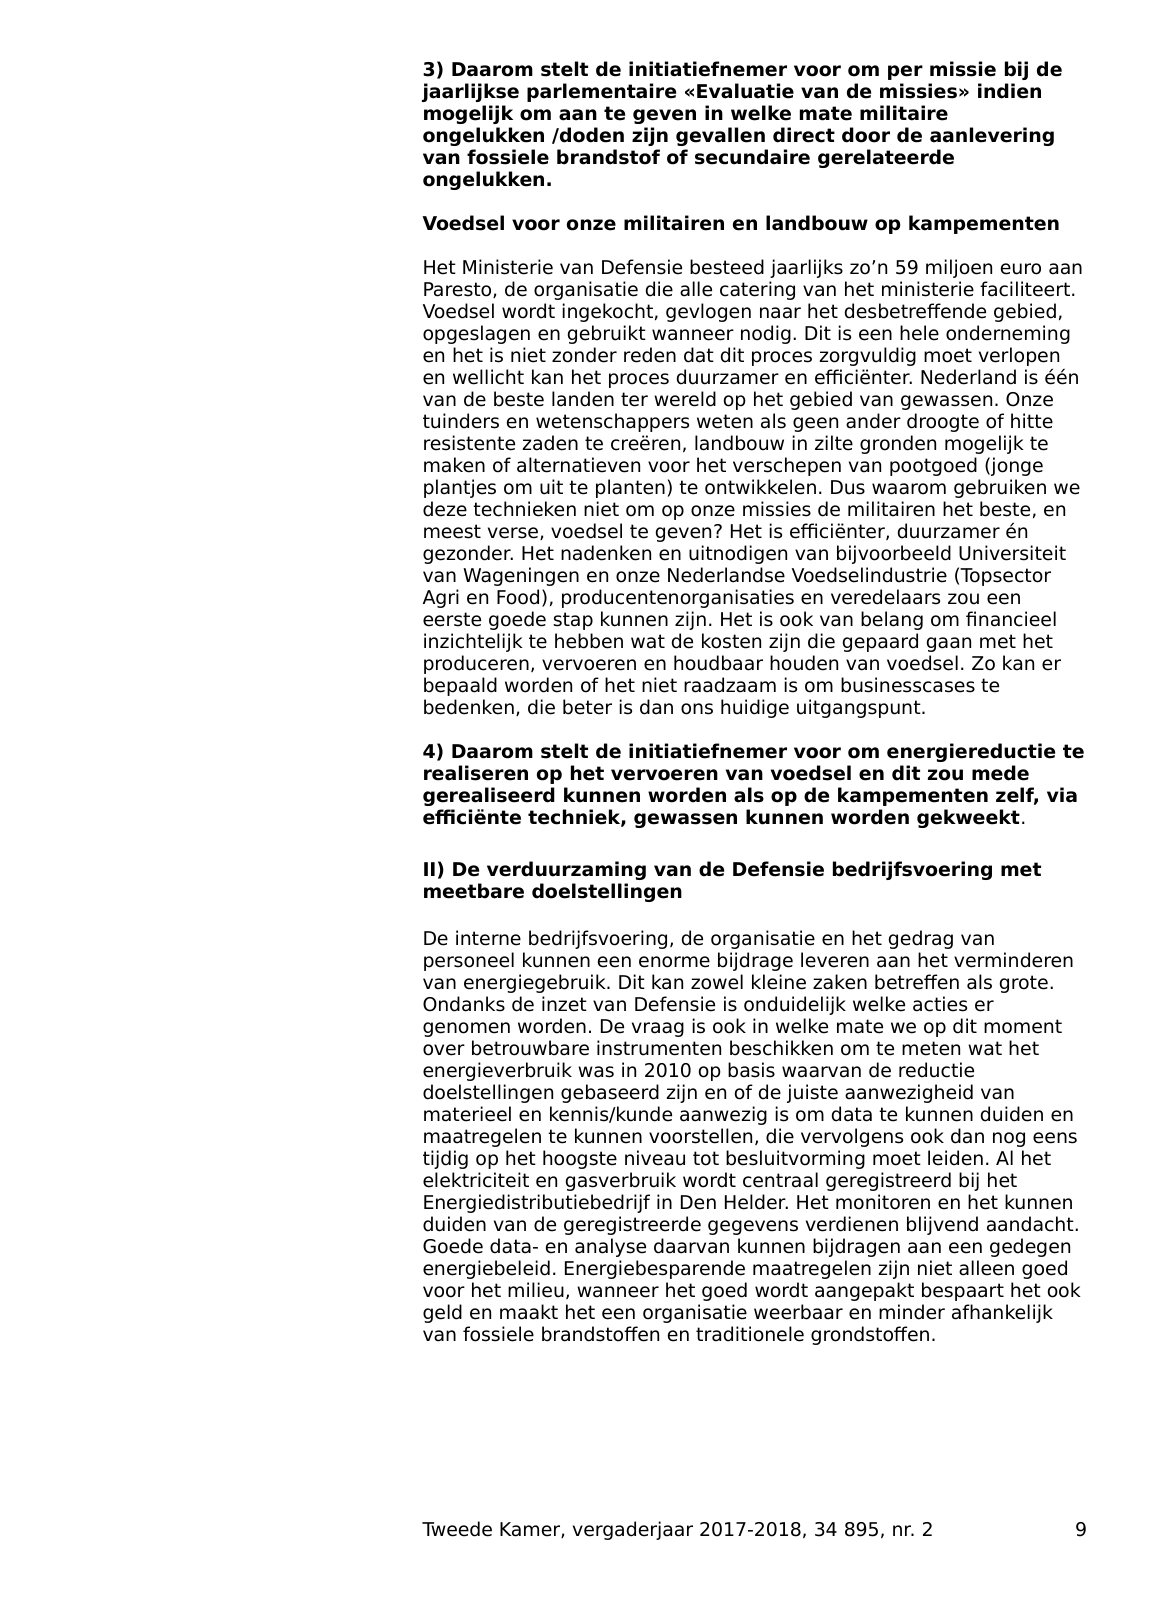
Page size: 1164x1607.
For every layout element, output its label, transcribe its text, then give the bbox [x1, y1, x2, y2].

text Het Ministerie van Defensie besteed jaarlijks zo’n 59 miljoen euro aan Paresto, de organisatie die alle catering van het ministerie faciliteert. Voedsel wordt ingekocht, gevlogen naar het desbetreffende gebied, opgeslagen en gebruikt wanneer nodig. Dit is een hele onderneming en het is niet zonder reden dat dit proces zorgvuldig moet verlopen en wellicht kan het proces duurzamer en efficiënter. Nederland is één van de beste landen ter wereld op het gebied van gewassen. Onze tuinders en wetenschappers weten als geen ander droogte of hitte resistente zaden te creëren, landbouw in zilte gronden mogelijk te maken of alternatieven voor het verschepen van pootgoed (jonge plantjes om uit te planten) te ontwikkelen. Dus waarom gebruiken we deze technieken niet om op onze missies de militairen het beste, en meest verse, voedsel te geven? Het is efficiënter, duurzamer én gezonder. Het nadenken en uitnodigen van bijvoorbeeld Universiteit van Wageningen en onze Nederlandse Voedselindustrie (Topsector Agri en Food), producentenorganisaties en veredelaars zou een eerste goede stap kunnen zijn. Het is ook van belang om financieel inzichtelijk te hebben wat de kosten zijn die gepaard gaan met het produceren, vervoeren en houdbaar houden van voedsel. Zo kan er bepaald worden of het niet raadzaam is om businesscases te bedenken, die beter is dan ons huidige uitgangspunt. [422, 257, 1087, 719]
text De interne bedrijfsvoering, de organisatie en het gedrag van personeel kunnen een enorme bijdrage leveren aan het verminderen van energiegebruik. Dit kan zowel kleine zaken betreffen als grote. Ondanks de inzet van Defensie is onduidelijk welke acties er genomen worden. De vraag is ook in welke mate we op dit moment over betrouwbare instrumenten beschikken om te meten wat het energieverbruik was in 2010 op basis waarvan de reductie doelstellingen gebaseerd zijn en of de juiste aanwezigheid van materieel en kennis/kunde aanwezig is om data te kunnen duiden en maatregelen te kunnen voorstellen, die vervolgens ook dan nog eens tijdig op het hoogste niveau tot besluitvorming moet leiden. Al het elektriciteit en gasverbruik wordt centraal geregistreerd bij het Energiedistributiebedrijf in Den Helder. Het monitoren en het kunnen duiden van de geregistreerde gegevens verdienen blijvend aandacht. Goede data- en analyse daarvan kunnen bijdragen aan een gedegen energiebeleid. Energiebesparende maatregelen zijn niet alleen goed voor het milieu, wanneer het goed wordt aangepakt bespaart het ook geld en maakt het een organisatie weerbaar en minder afhankelijk van fossiele brandstoffen en traditionele grondstoffen. [422, 928, 1087, 1346]
text 3) Daarom stelt de initiatiefnemer voor om per missie bij de jaarlijkse parlementaire «Evaluatie van de missies» indien mogelijk om aan te geven in welke mate militaire ongelukken /doden zijn gevallen direct door de aanlevering van fossiele brandstof of secundaire gerelateerde ongelukken. [422, 59, 1087, 191]
subtitle Voedsel voor onze militairen en landbouw op kampementen [422, 213, 1087, 235]
subtitle II) De verduurzaming van de Defensie bedrijfsvoering met meetbare doelstellingen [422, 859, 1087, 903]
text 4) Daarom stelt de initiatiefnemer voor om energiereductie te realiseren op het vervoeren van voedsel en dit zou mede gerealiseerd kunnen worden als op de kampementen zelf, via efficiënte techniek, gewassen kunnen worden gekweekt. [422, 741, 1087, 829]
